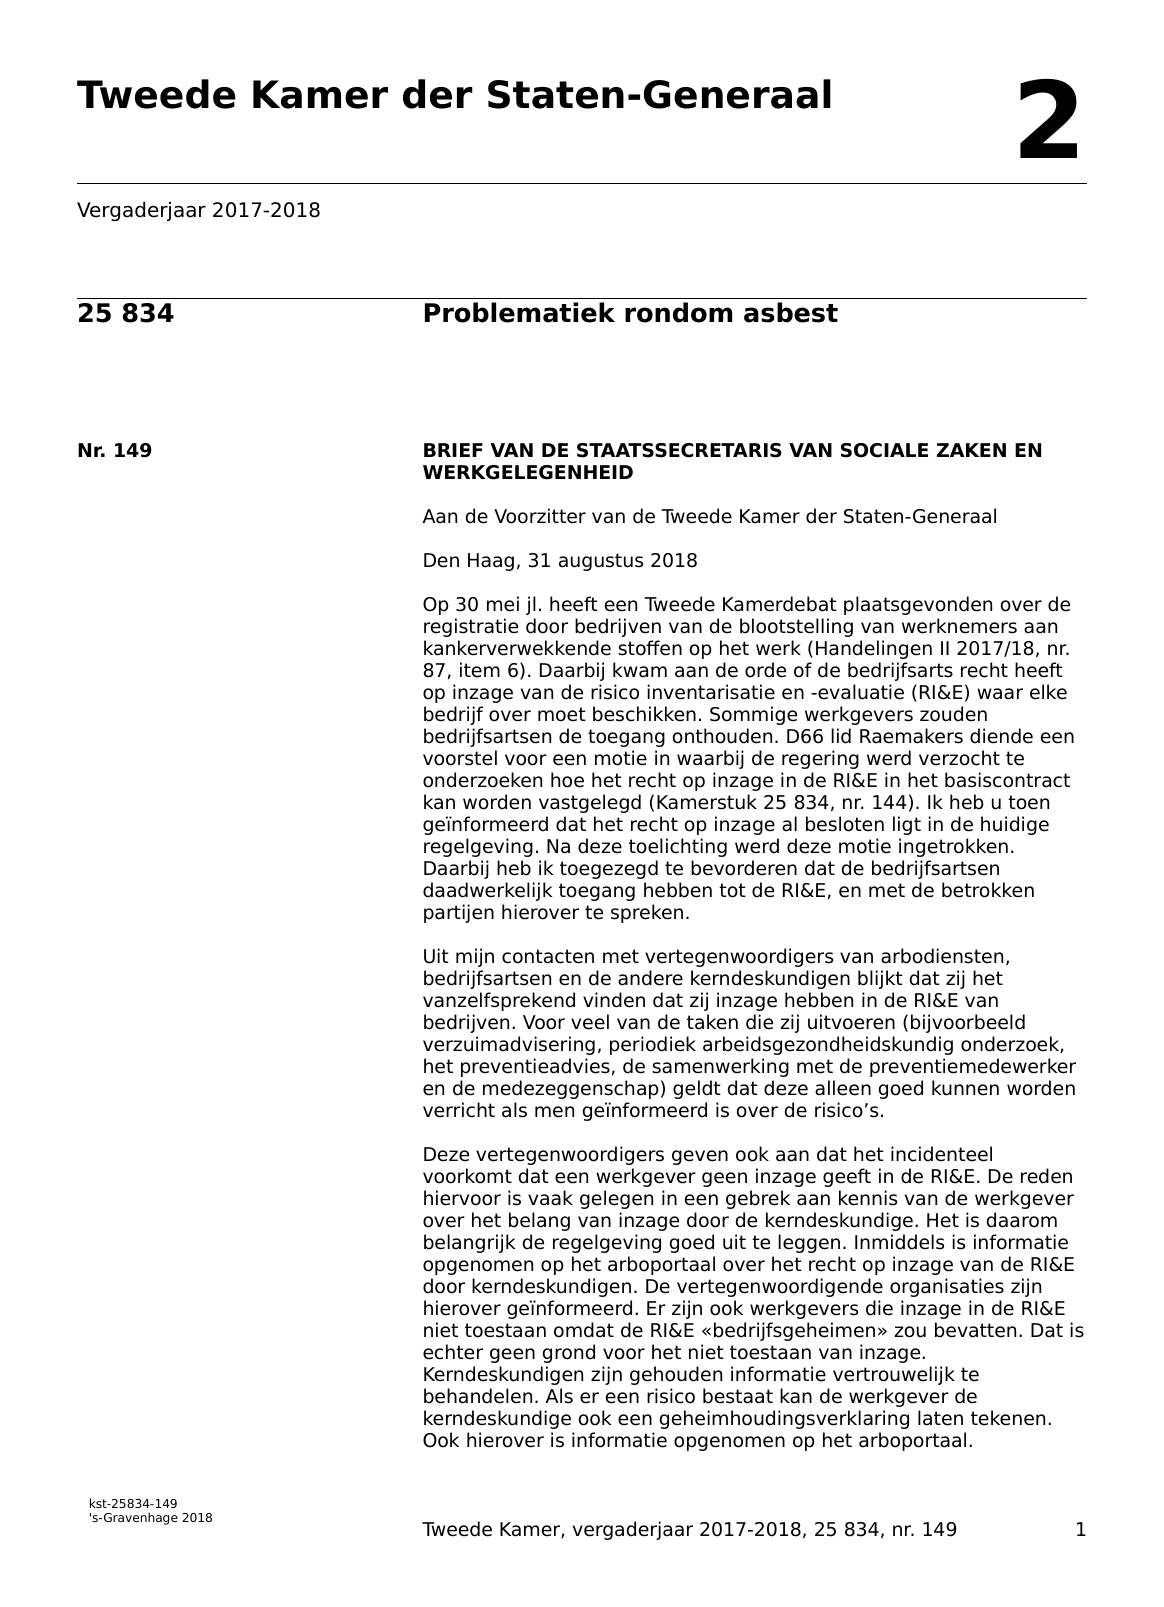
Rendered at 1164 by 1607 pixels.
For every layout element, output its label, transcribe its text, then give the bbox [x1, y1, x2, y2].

table_header Tweede Kamer der Staten-Generaal [77, 59, 886, 183]
text Op 30 mei jl. heeft een Tweede Kamerdebat plaatsgevonden over de registratie door bedrijven van de blootstelling van werknemers aan kankerverwekkende stoffen op het werk (Handelingen II 2017/18, nr. 87, item 6). Daarbij kwam aan de orde of de bedrijfsarts recht heeft op inzage van de risico inventarisatie en -evaluatie (RI&E) waar elke bedrijf over moet beschikken. Sommige werkgevers zouden bedrijfsartsen de toegang onthouden. D66 lid Raemakers diende een voorstel voor een motie in waarbij de regering werd verzocht te onderzoeken hoe het recht op inzage in de RI&E in het basiscontract kan worden vastgelegd (Kamerstuk 25 834, nr. 144). Ik heb u toen geïnformeerd dat het recht op inzage al besloten ligt in de huidige regelgeving. Na deze toelichting werd deze motie ingetrokken. Daarbij heb ik toegezegd te bevorderen dat de bedrijfsartsen daadwerkelijk toegang hebben tot de RI&E, en met de betrokken partijen hierover te spreken. [422, 594, 1087, 924]
subtitle Nr. 149 BRIEF VAN DE STAATSSECRETARIS VAN SOCIALE ZAKEN EN WERKGELEGENHEID [77, 440, 1087, 484]
text Uit mijn contacten met vertegenwoordigers van arbodiensten, bedrijfsartsen en de andere kerndeskundigen blijkt dat zij het vanzelfsprekend vinden dat zij inzage hebben in de RI&E van bedrijven. Voor veel van de taken die zij uitvoeren (bijvoorbeeld verzuimadvisering, periodiek arbeidsgezondheidskundig onderzoek, het preventieadvies, de samenwerking met de preventiemedewerker en de medezeggenschap) geldt dat deze alleen goed kunnen worden verricht als men geïnformeerd is over de risico’s. [422, 946, 1087, 1122]
text kst-25834-149 [88, 1497, 323, 1511]
table_cell Vergaderjaar 2017-2018 [77, 184, 1087, 298]
text Deze vertegenwoordigers geven ook aan dat het incidenteel voorkomt dat een werkgever geen inzage geeft in de RI&E. De reden hiervoor is vaak gelegen in een gebrek aan kennis van de werkgever over het belang van inzage door de kerndeskundige. Het is daarom belangrijk de regelgeving goed uit te leggen. Inmiddels is informatie opgenomen op het arboportaal over het recht op inzage van de RI&E door kerndeskundigen. De vertegenwoordigende organisaties zijn hierover geïnformeerd. Er zijn ook werkgevers die inzage in de RI&E niet toestaan omdat de RI&E «bedrijfsgeheimen» zou bevatten. Dat is echter geen grond voor het niet toestaan van inzage. Kerndeskundigen zijn gehouden informatie vertrouwelijk te behandelen. Als er een risico bestaat kan de werkgever de kerndeskundige ook een geheimhoudingsverklaring laten tekenen. Ook hierover is informatie opgenomen op het arboportaal. [422, 1144, 1087, 1452]
text Den Haag, 31 augustus 2018 [422, 550, 1087, 572]
table_header 2 [886, 59, 1087, 183]
subtitle 25 834 Problematiek rondom asbest [77, 299, 1087, 329]
text Aan de Voorzitter van de Tweede Kamer der Staten-Generaal [422, 506, 1087, 528]
text 's-Gravenhage 2018 [88, 1511, 323, 1525]
